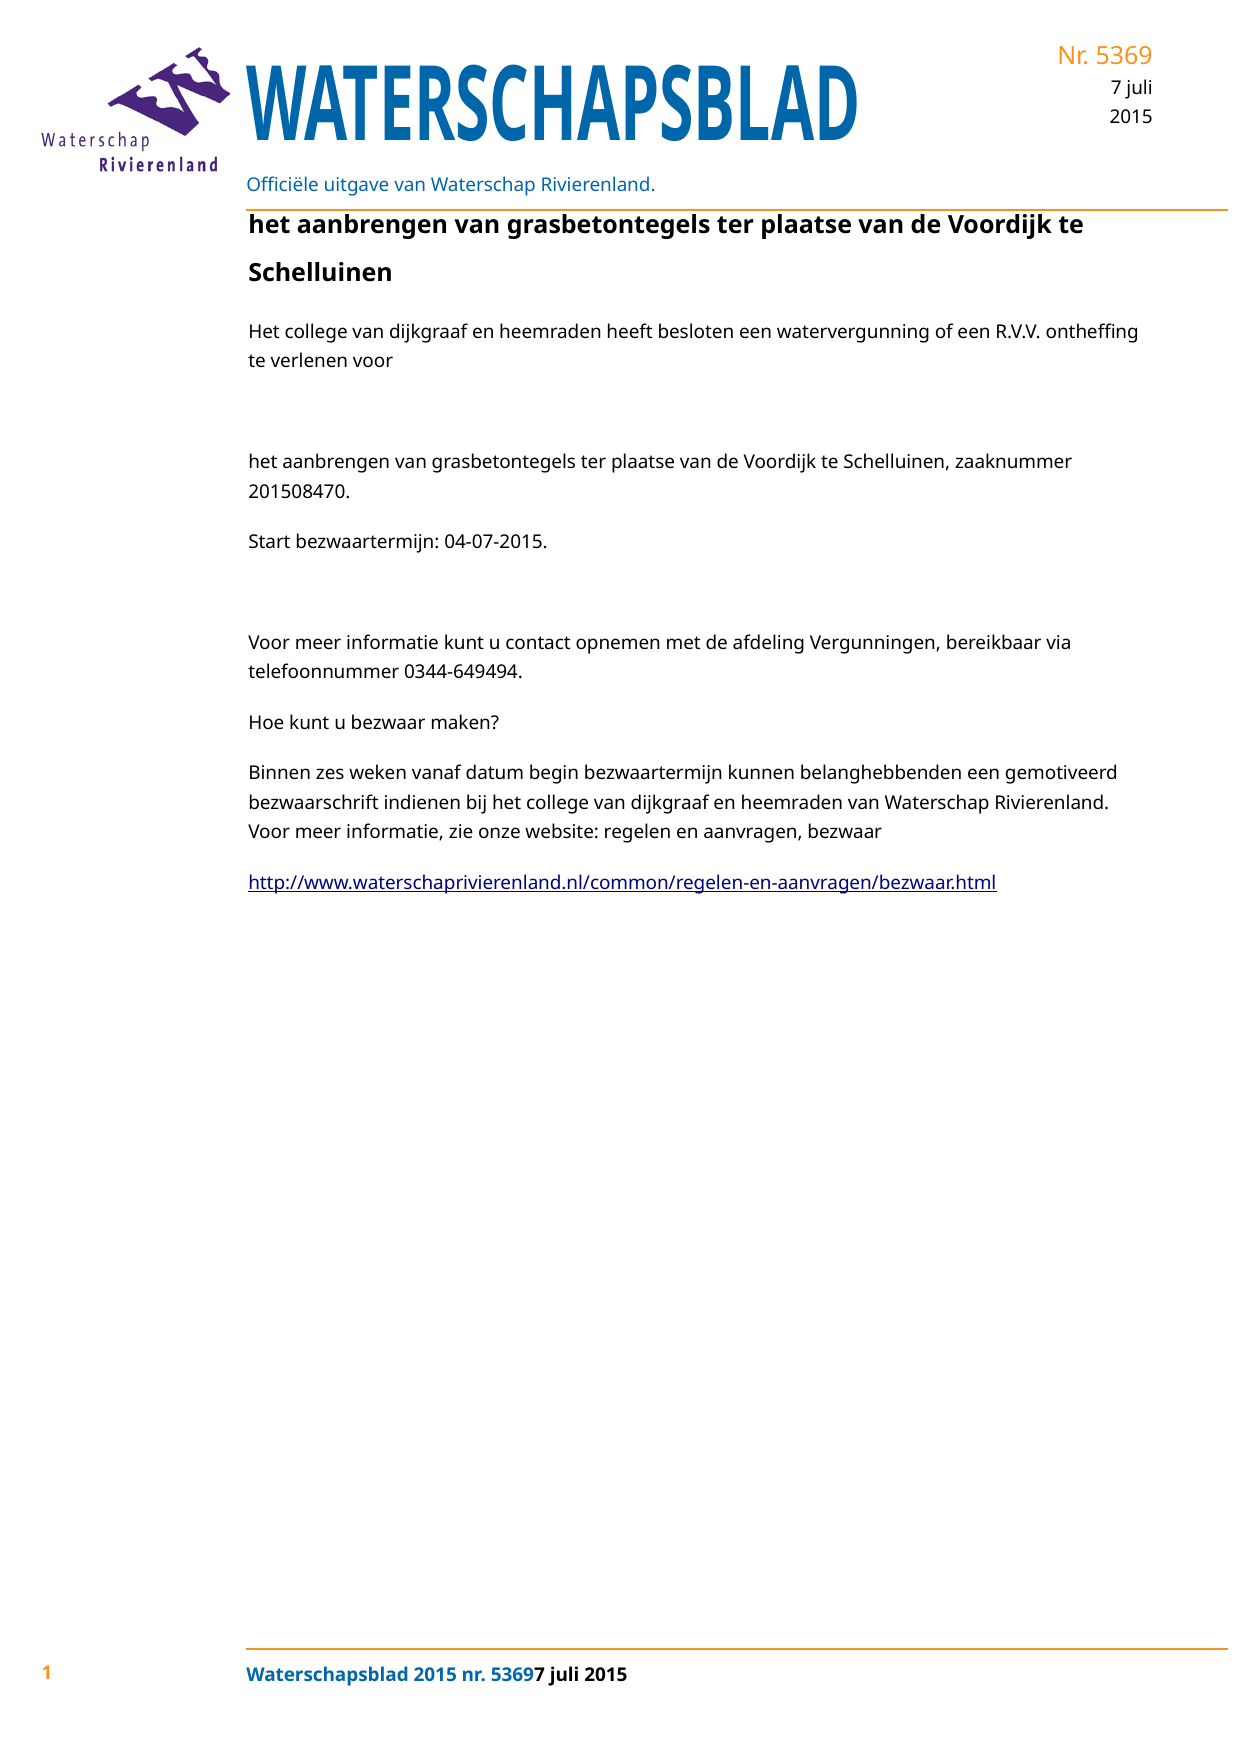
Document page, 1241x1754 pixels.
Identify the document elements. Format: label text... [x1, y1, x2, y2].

text Voor meer informatie kunt u contact opnemen met de afdeling Vergunningen, bereikbaar via telefoonnummer 0344-649494. [248, 629, 1152, 684]
text het aanbrengen van grasbetontegels ter plaatse van de Voordijk te Schelluinen, zaaknummer 201508470. [248, 448, 1152, 504]
text Het college van dijkgraaf en heemraden heeft besloten een watervergunning of een R.V.V. ontheffing te verlenen voor [248, 318, 1152, 373]
text het aanbrengen van grasbetontegels ter plaatse van de Voordijk te Schelluinen [248, 211, 1152, 288]
text http://www.waterschaprivierenland.nl/common/regelen-en-aanvragen/bezwaar.html [248, 869, 1152, 895]
text Hoe kunt u bezwaar maken? [248, 709, 1152, 735]
text Binnen zes weken vanaf datum begin bezwaartermijn kunnen belanghebbenden een gemotiveerd bezwaarschrift indienen bij het college van dijkgraaf en heemraden van Waterschap Rivierenland. Voor meer informatie, zie onze website: regelen en aanvragen, bezwaar [248, 759, 1152, 844]
picture [41, 47, 231, 172]
text Start bezwaartermijn: 04-07-2015. [248, 528, 1152, 554]
